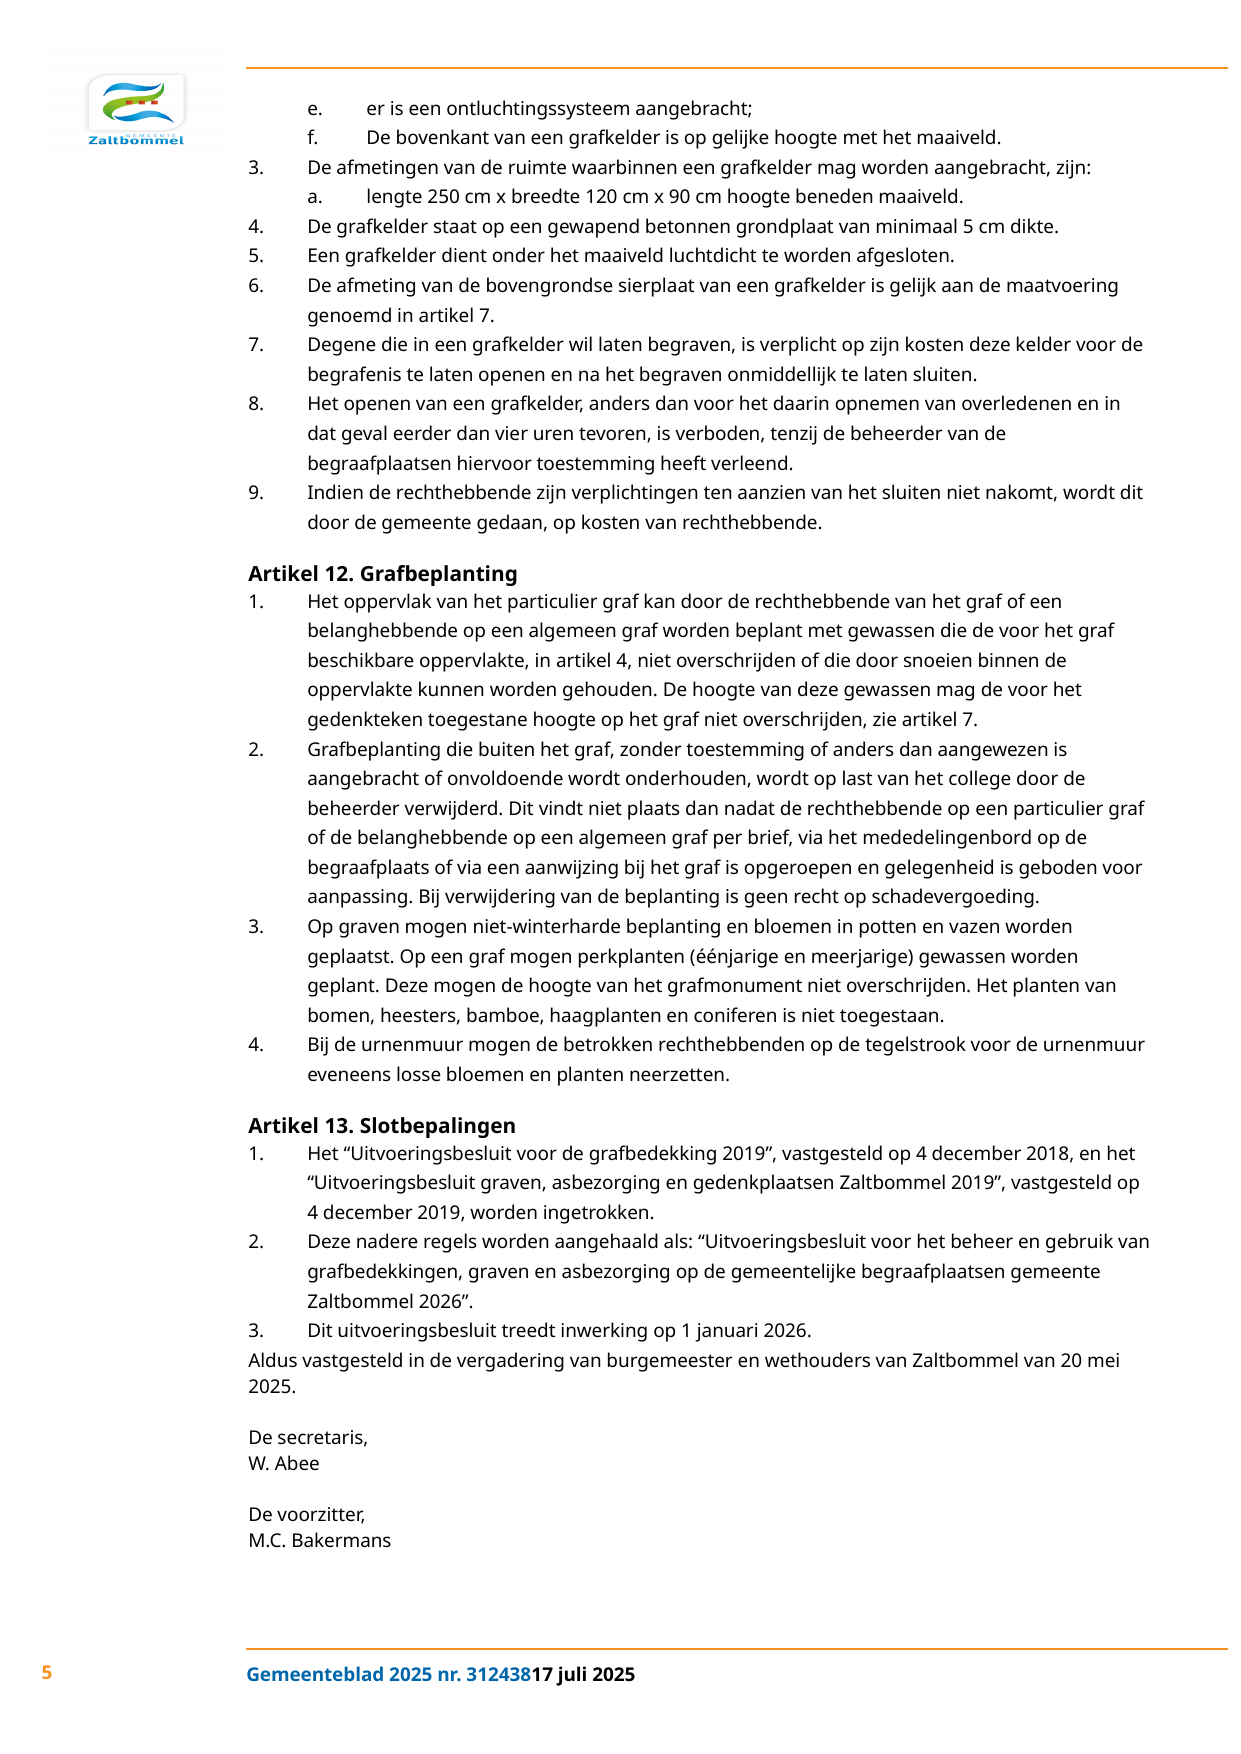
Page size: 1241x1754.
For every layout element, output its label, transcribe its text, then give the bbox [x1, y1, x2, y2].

text De secretaris, [248, 1424, 1152, 1450]
text Artikel 12. Grafbeplanting [248, 559, 1152, 588]
list Deze nadere regels worden aangehaald als: “Uitvoeringsbesluit voor het beheer en gebruik van grafbedekkingen, graven en asbezorging op de gemeentelijke begraafplaatsen gemeente Zaltbommel 2026”. [248, 1229, 1152, 1314]
list De afmeting van de bovengrondse sierplaat van een grafkelder is gelijk aan de maatvoering genoemd in artikel 7. [248, 272, 1152, 328]
list Grafbeplanting die buiten het graf, zonder toestemming of anders dan aangewezen is aangebracht of onvoldoende wordt onderhouden, wordt op last van het college door de beheerder verwijderd. Dit vindt niet plaats dan nadat de rechthebbende op een particulier graf of de belanghebbende op een algemeen graf per brief, via het mededelingenbord op de begraafplaats of via een aanwijzing bij het graf is opgeroepen en gelegenheid is geboden voor aanpassing. Bij verwijdering van de beplanting is geen recht op schadevergoeding. [248, 736, 1152, 909]
text Artikel 13. Slotbepalingen [248, 1112, 1152, 1140]
list Indien de rechthebbende zijn verplichtingen ten aanzien van het sluiten niet nakomt, wordt dit door de gemeente gedaan, op kosten van rechthebbende. [248, 479, 1152, 535]
list Het “Uitvoeringsbesluit voor de grafbedekking 2019”, vastgesteld op 4 december 2018, en het “Uitvoeringsbesluit graven, asbezorging en gedenkplaatsen Zaltbommel 2019”, vastgesteld op 4 december 2019, worden ingetrokken. [248, 1140, 1152, 1225]
list Bij de urnenmuur mogen de betrokken rechthebbenden op de tegelstrook voor de urnenmuur eveneens losse bloemen en planten neerzetten. [248, 1032, 1152, 1087]
list Een grafkelder dient onder het maaiveld luchtdicht te worden afgesloten. [248, 243, 1152, 268]
list Het oppervlak van het particulier graf kan door de rechthebbende van het graf of een belanghebbende op een algemeen graf worden beplant met gewassen die de voor het graf beschikbare oppervlakte, in artikel 4, niet overschrijden of die door snoeien binnen de oppervlakte kunnen worden gehouden. De hoogte van deze gewassen mag de voor het gedenkteken toegestane hoogte op het graf niet overschrijden, zie artikel 7. [248, 588, 1152, 732]
text M.C. Bakermans [248, 1527, 1152, 1553]
list Dit uitvoeringsbesluit treedt inwerking op 1 januari 2026. [248, 1317, 1152, 1343]
text W. Abee [248, 1450, 1152, 1476]
list lengte 250 cm x breedte 120 cm x 90 cm hoogte beneden maaiveld. [307, 183, 1152, 209]
list De afmetingen van de ruimte waarbinnen een grafkelder mag worden aangebracht, zijn: [248, 154, 1152, 180]
list De grafkelder staat op een gewapend betonnen grondplaat van minimaal 5 cm dikte. [248, 213, 1152, 239]
list Degene die in een grafkelder wil laten begraven, is verplicht op zijn kosten deze kelder voor de begrafenis te laten openen en na het begraven onmiddellijk te laten sluiten. [248, 331, 1152, 387]
text Aldus vastgesteld in de vergadering van burgemeester en wethouders van Zaltbommel van 20 mei 2025. [248, 1347, 1152, 1398]
text De voorzitter, [248, 1501, 1152, 1527]
list De bovenkant van een grafkelder is op gelijke hoogte met het maaiveld. [307, 124, 1152, 150]
list er is een ontluchtingssysteem aangebracht; [307, 95, 1152, 121]
picture [41, 47, 231, 172]
list Op graven mogen niet-winterharde beplanting en bloemen in potten en vazen worden geplaatst. Op een graf mogen perkplanten (éénjarige en meerjarige) gewassen worden geplant. Deze mogen de hoogte van het grafmonument niet overschrijden. Het planten van bomen, heesters, bamboe, haagplanten en coniferen is niet toegestaan. [248, 913, 1152, 1028]
list Het openen van een grafkelder, anders dan voor het daarin opnemen van overledenen en in dat geval eerder dan vier uren tevoren, is verboden, tenzij de beheerder van de begraafplaatsen hiervoor toestemming heeft verleend. [248, 391, 1152, 476]
